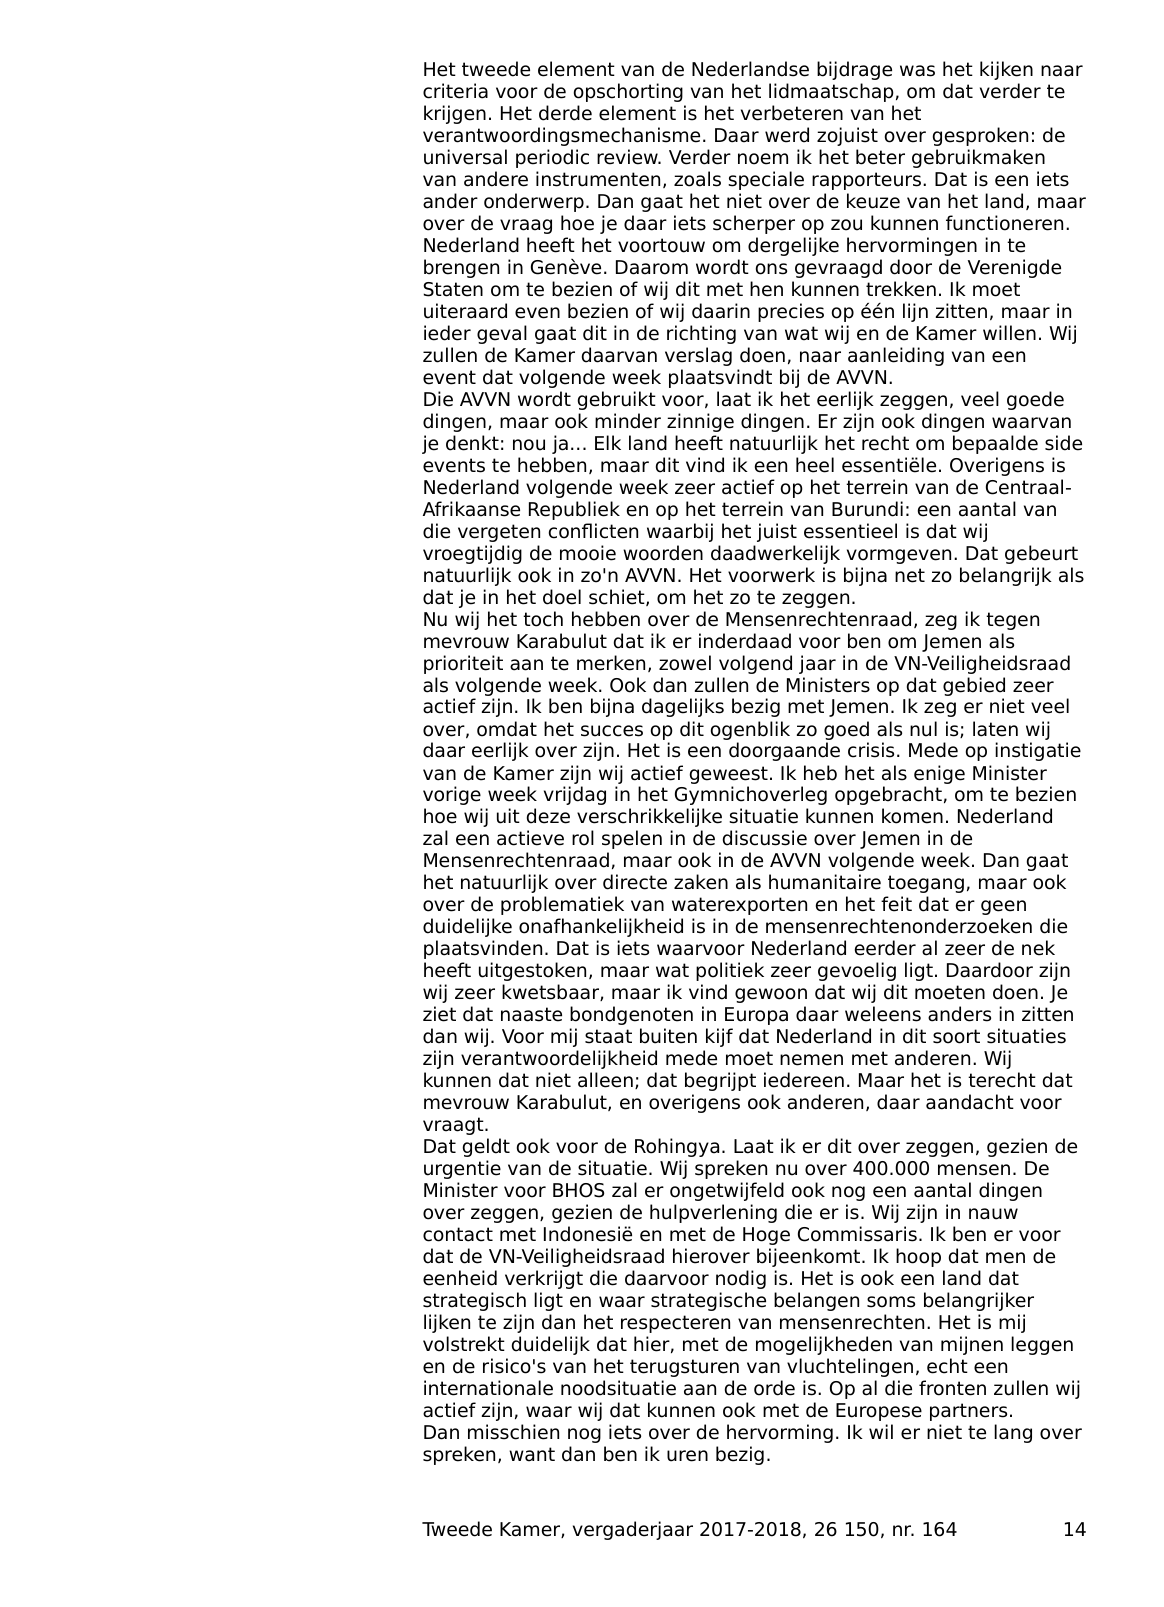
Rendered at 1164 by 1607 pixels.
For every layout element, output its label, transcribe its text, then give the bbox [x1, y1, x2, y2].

text Die AVVN wordt gebruikt voor, laat ik het eerlijk zeggen, veel goede dingen, maar ook minder zinnige dingen. Er zijn ook dingen waarvan je denkt: nou ja... Elk land heeft natuurlijk het recht om bepaalde side events te hebben, maar dit vind ik een heel essentiële. Overigens is Nederland volgende week zeer actief op het terrein van de Centraal-Afrikaanse Republiek en op het terrein van Burundi: een aantal van die vergeten conflicten waarbij het juist essentieel is dat wij vroegtijdig de mooie woorden daadwerkelijk vormgeven. Dat gebeurt natuurlijk ook in zo'n AVVN. Het voorwerk is bijna net zo belangrijk als dat je in het doel schiet, om het zo te zeggen. [422, 389, 1087, 608]
text Nu wij het toch hebben over de Mensenrechtenraad, zeg ik tegen mevrouw Karabulut dat ik er inderdaad voor ben om Jemen als prioriteit aan te merken, zowel volgend jaar in de VN-Veiligheidsraad als volgende week. Ook dan zullen de Ministers op dat gebied zeer actief zijn. Ik ben bijna dagelijks bezig met Jemen. Ik zeg er niet veel over, omdat het succes op dit ogenblik zo goed als nul is; laten wij daar eerlijk over zijn. Het is een doorgaande crisis. Mede op instigatie van de Kamer zijn wij actief geweest. Ik heb het als enige Minister vorige week vrijdag in het Gymnichoverleg opgebracht, om te bezien hoe wij uit deze verschrikkelijke situatie kunnen komen. Nederland zal een actieve rol spelen in de discussie over Jemen in de Mensenrechtenraad, maar ook in de AVVN volgende week. Dan gaat het natuurlijk over directe zaken als humanitaire toegang, maar ook over de problematiek van waterexporten en het feit dat er geen duidelijke onafhankelijkheid is in de mensenrechtenonderzoeken die plaatsvinden. Dat is iets waarvoor Nederland eerder al zeer de nek heeft uitgestoken, maar wat politiek zeer gevoelig ligt. Daardoor zijn wij zeer kwetsbaar, maar ik vind gewoon dat wij dit moeten doen. Je ziet dat naaste bondgenoten in Europa daar weleens anders in zitten dan wij. Voor mij staat buiten kijf dat Nederland in dit soort situaties zijn verantwoordelijkheid mede moet nemen met anderen. Wij kunnen dat niet alleen; dat begrijpt iedereen. Maar het is terecht dat mevrouw Karabulut, en overigens ook anderen, daar aandacht voor vraagt. [422, 608, 1087, 1136]
text Dan misschien nog iets over de hervorming. Ik wil er niet te lang over spreken, want dan ben ik uren bezig. [422, 1422, 1087, 1466]
text Dat geldt ook voor de Rohingya. Laat ik er dit over zeggen, gezien de urgentie van de situatie. Wij spreken nu over 400.000 mensen. De Minister voor BHOS zal er ongetwijfeld ook nog een aantal dingen over zeggen, gezien de hulpverlening die er is. Wij zijn in nauw contact met Indonesië en met de Hoge Commissaris. Ik ben er voor dat de VN-Veiligheidsraad hierover bijeenkomt. Ik hoop dat men de eenheid verkrijgt die daarvoor nodig is. Het is ook een land dat strategisch ligt en waar strategische belangen soms belangrijker lijken te zijn dan het respecteren van mensenrechten. Het is mij volstrekt duidelijk dat hier, met de mogelijkheden van mijnen leggen en de risico's van het terugsturen van vluchtelingen, echt een internationale noodsituatie aan de orde is. Op al die fronten zullen wij actief zijn, waar wij dat kunnen ook met de Europese partners. [422, 1136, 1087, 1422]
text Het tweede element van de Nederlandse bijdrage was het kijken naar criteria voor de opschorting van het lidmaatschap, om dat verder te krijgen. Het derde element is het verbeteren van het verantwoordingsmechanisme. Daar werd zojuist over gesproken: de universal periodic review. Verder noem ik het beter gebruikmaken van andere instrumenten, zoals speciale rapporteurs. Dat is een iets ander onderwerp. Dan gaat het niet over de keuze van het land, maar over de vraag hoe je daar iets scherper op zou kunnen functioneren. Nederland heeft het voortouw om dergelijke hervormingen in te brengen in Genève. Daarom wordt ons gevraagd door de Verenigde Staten om te bezien of wij dit met hen kunnen trekken. Ik moet uiteraard even bezien of wij daarin precies op één lijn zitten, maar in ieder geval gaat dit in de richting van wat wij en de Kamer willen. Wij zullen de Kamer daarvan verslag doen, naar aanleiding van een event dat volgende week plaatsvindt bij de AVVN. [422, 59, 1087, 389]
